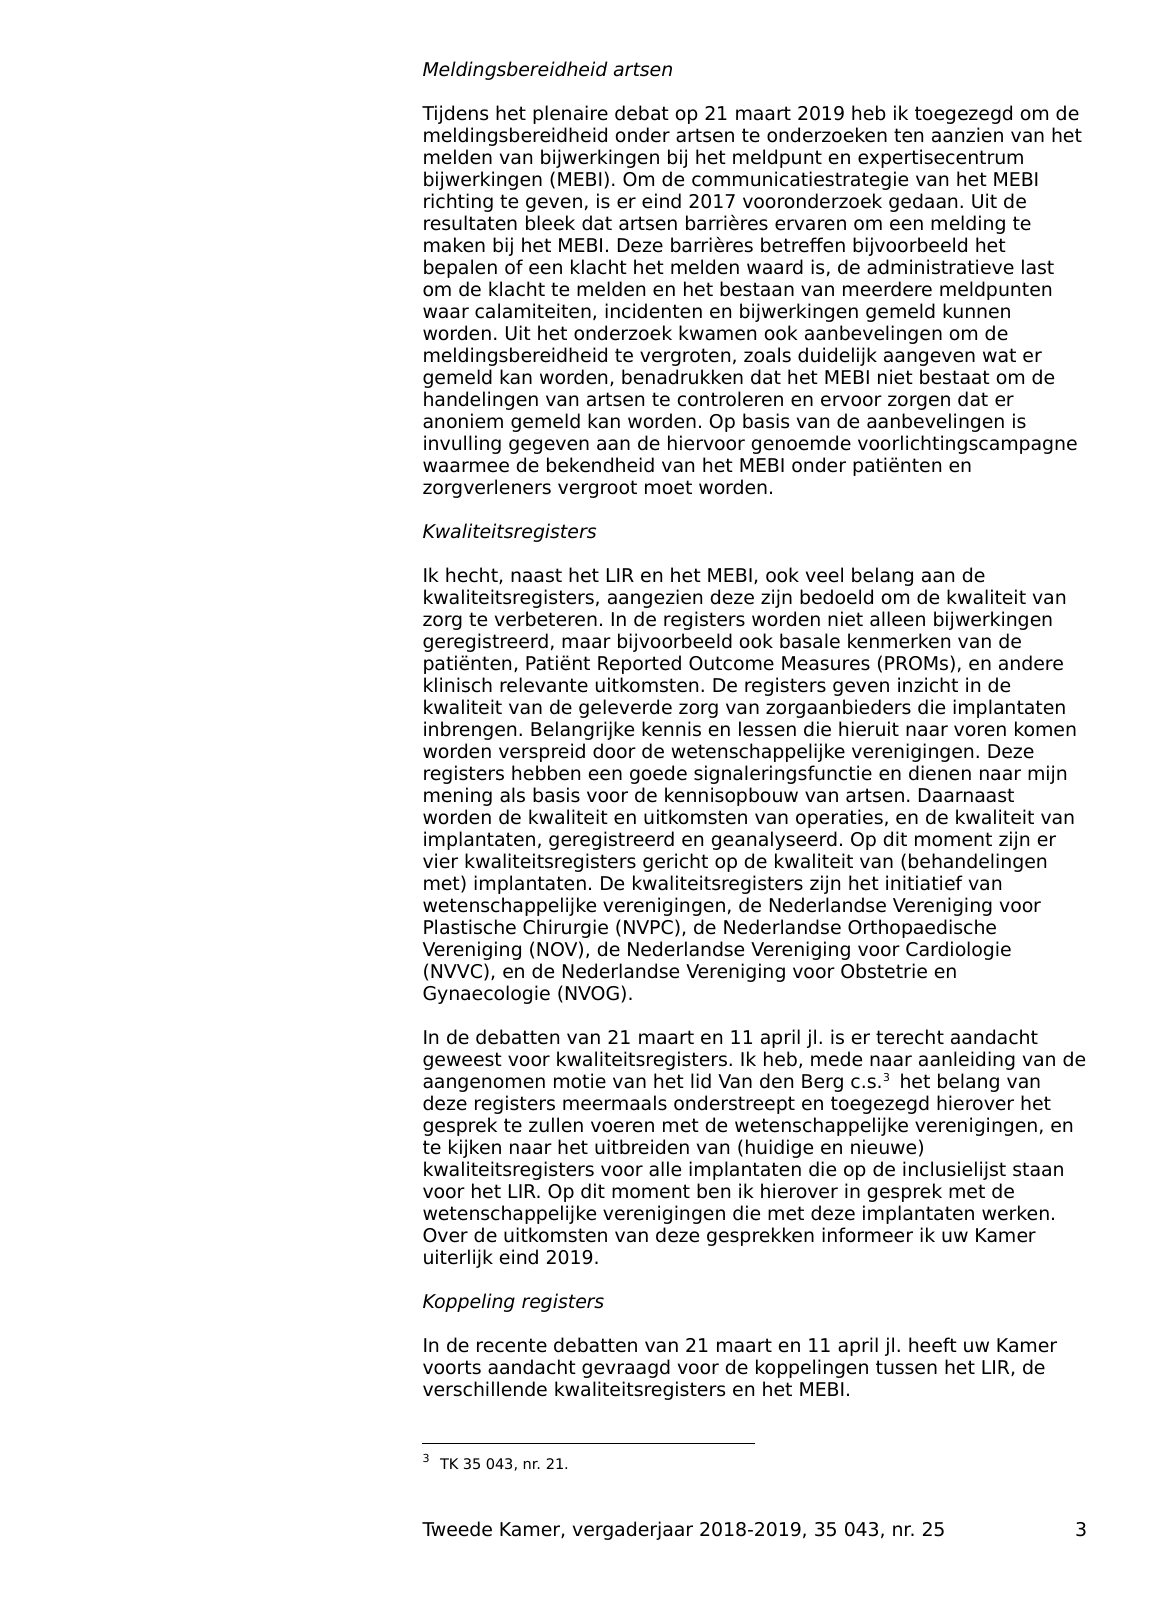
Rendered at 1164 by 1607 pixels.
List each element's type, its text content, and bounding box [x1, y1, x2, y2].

subtitle Meldingsbereidheid artsen [422, 59, 1087, 81]
text Tijdens het plenaire debat op 21 maart 2019 heb ik toegezegd om de meldingsbereidheid onder artsen te onderzoeken ten aanzien van het melden van bijwerkingen bij het meldpunt en expertisecentrum bijwerkingen (MEBI). Om de communicatiestrategie van het MEBI richting te geven, is er eind 2017 vooronderzoek gedaan. Uit de resultaten bleek dat artsen barrières ervaren om een melding te maken bij het MEBI. Deze barrières betreffen bijvoorbeeld het bepalen of een klacht het melden waard is, de administratieve last om de klacht te melden en het bestaan van meerdere meldpunten waar calamiteiten, incidenten en bijwerkingen gemeld kunnen worden. Uit het onderzoek kwamen ook aanbevelingen om de meldingsbereidheid te vergroten, zoals duidelijk aangeven wat er gemeld kan worden, benadrukken dat het MEBI niet bestaat om de handelingen van artsen te controleren en ervoor zorgen dat er anoniem gemeld kan worden. Op basis van de aanbevelingen is invulling gegeven aan de hiervoor genoemde voorlichtingscampagne waarmee de bekendheid van het MEBI onder patiënten en zorgverleners vergroot moet worden. [422, 103, 1087, 499]
text In de recente debatten van 21 maart en 11 april jl. heeft uw Kamer voorts aandacht gevraagd voor de koppelingen tussen het LIR, de verschillende kwaliteitsregisters en het MEBI. [422, 1335, 1087, 1401]
text In de debatten van 21 maart en 11 april jl. is er terecht aandacht geweest voor kwaliteitsregisters. Ik heb, mede naar aanleiding van de aangenomen motie van het lid Van den Berg c.s. het belang van deze registers meermaals onderstreept en toegezegd hierover het gesprek te zullen voeren met de wetenschappelijke verenigingen, en te kijken naar het uitbreiden van (huidige en nieuwe) kwaliteitsregisters voor alle implantaten die op de inclusielijst staan voor het LIR. Op dit moment ben ik hierover in gesprek met de wetenschappelijke verenigingen die met deze implantaten werken. Over de uitkomsten van deze gesprekken informeer ik uw Kamer uiterlijk eind 2019. [422, 1027, 1087, 1269]
subtitle Koppeling registers [422, 1291, 1087, 1313]
subtitle Kwaliteitsregisters [422, 521, 1087, 543]
text TK 35 043, nr. 21. [422, 1452, 1087, 1474]
text Ik hecht, naast het LIR en het MEBI, ook veel belang aan de kwaliteitsregisters, aangezien deze zijn bedoeld om de kwaliteit van zorg te verbeteren. In de registers worden niet alleen bijwerkingen geregistreerd, maar bijvoorbeeld ook basale kenmerken van de patiënten, Patiënt Reported Outcome Measures (PROMs), en andere klinisch relevante uitkomsten. De registers geven inzicht in de kwaliteit van de geleverde zorg van zorgaanbieders die implantaten inbrengen. Belangrijke kennis en lessen die hieruit naar voren komen worden verspreid door de wetenschappelijke verenigingen. Deze registers hebben een goede signaleringsfunctie en dienen naar mijn mening als basis voor de kennisopbouw van artsen. Daarnaast worden de kwaliteit en uitkomsten van operaties, en de kwaliteit van implantaten, geregistreerd en geanalyseerd. Op dit moment zijn er vier kwaliteitsregisters gericht op de kwaliteit van (behandelingen met) implantaten. De kwaliteitsregisters zijn het initiatief van wetenschappelijke verenigingen, de Nederlandse Vereniging voor Plastische Chirurgie (NVPC), de Nederlandse Orthopaedische Vereniging (NOV), de Nederlandse Vereniging voor Cardiologie (NVVC), en de Nederlandse Vereniging voor Obstetrie en Gynaecologie (NVOG). [422, 565, 1087, 1005]
